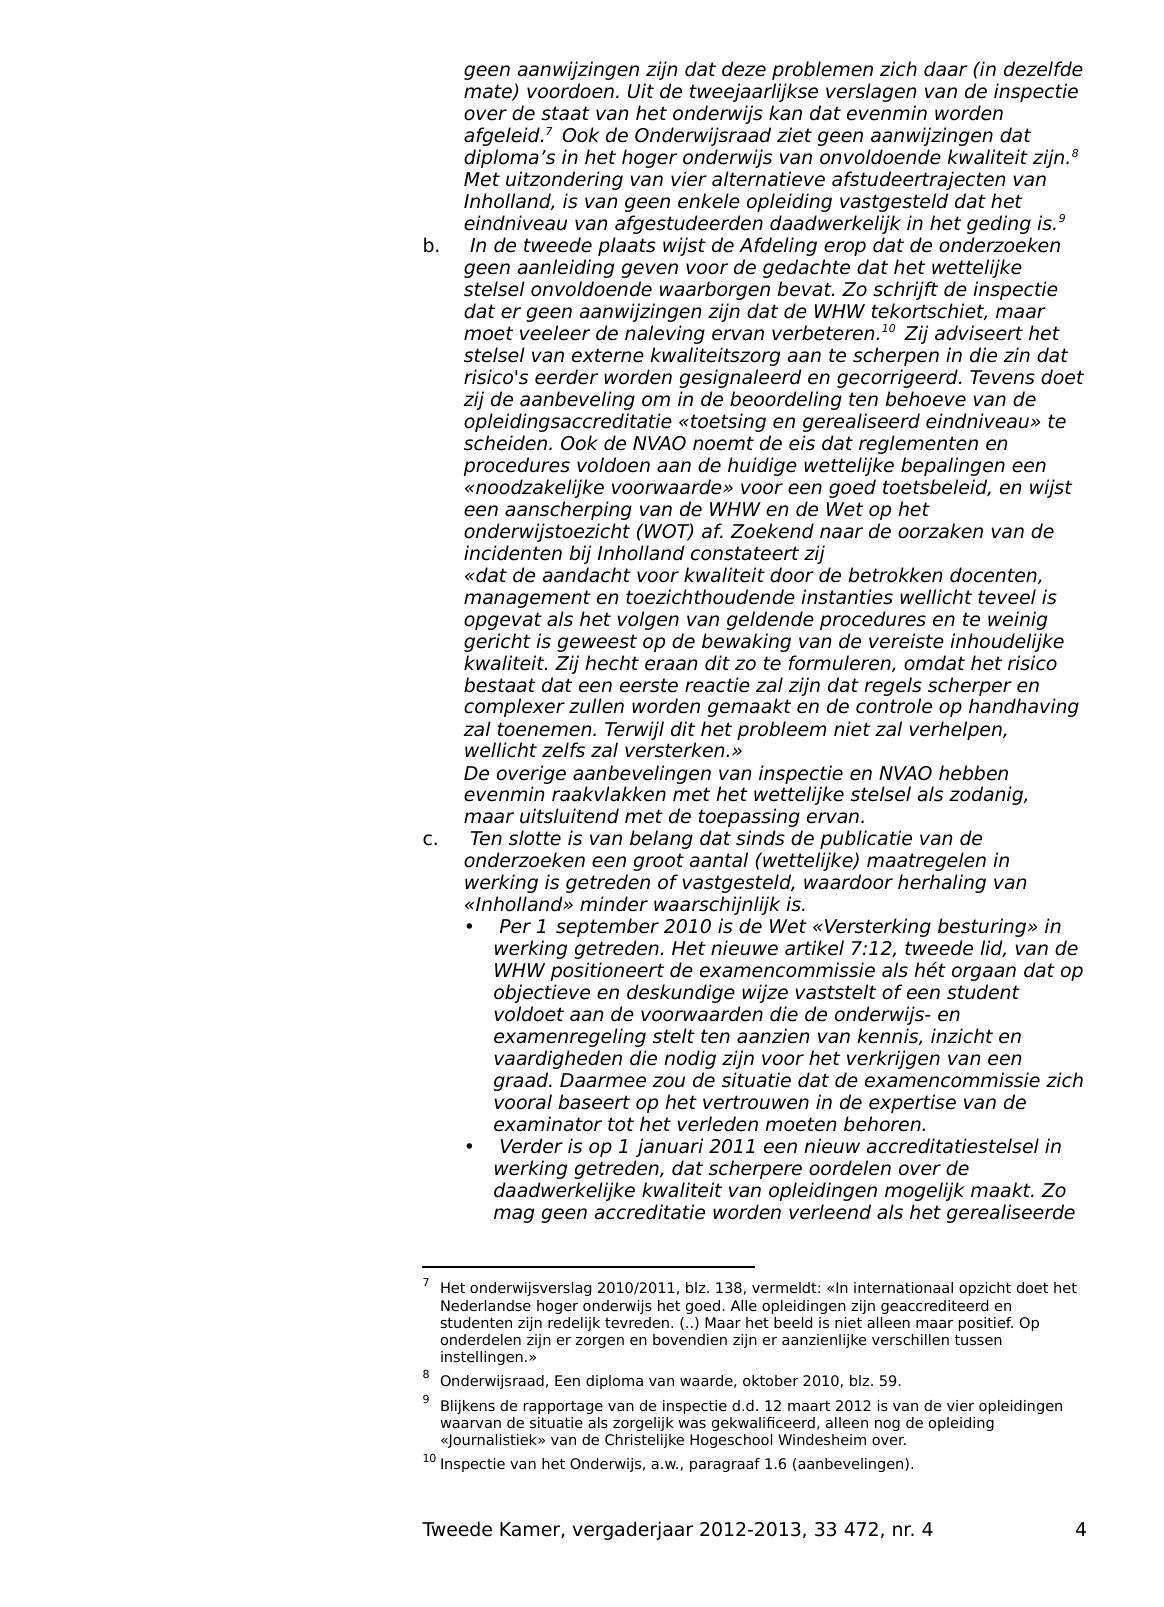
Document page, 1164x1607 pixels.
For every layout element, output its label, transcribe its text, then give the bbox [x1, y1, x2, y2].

text De overige aanbevelingen van inspectie en NVAO hebben evenmin raakvlakken met het wettelijke stelsel als zodanig, maar uitsluitend met de toepassing ervan. [464, 762, 1087, 828]
text «dat de aandacht voor kwaliteit door de betrokken docenten, management en toezichthoudende instanties wellicht teveel is opgevat als het volgen van geldende procedures en te weinig gericht is geweest op de bewaking van de vereiste inhoudelijke kwaliteit. Zij hecht eraan dit zo te formuleren, omdat het risico bestaat dat een eerste reactie zal zijn dat regels scherper en complexer zullen worden gemaakt en de controle op handhaving zal toenemen. Terwijl dit het probleem niet zal verhelpen, wellicht zelfs zal versterken.» [464, 564, 1087, 762]
text c. Ten slotte is van belang dat sinds de publicatie van de onderzoeken een groot aantal (wettelijke) maatregelen in werking is getreden of vastgesteld, waardoor herhaling van «Inholland» minder waarschijnlijk is. [422, 828, 1087, 916]
text Onderwijsraad, Een diploma van waarde, oktober 2010, blz. 59. [422, 1368, 1087, 1391]
text Inspectie van het Onderwijs, a.w., paragraaf 1.6 (aanbevelingen). [422, 1452, 1087, 1474]
text Blijkens de rapportage van de inspectie d.d. 12 maart 2012 is van de vier opleidingen waarvan de situatie als zorgelijk was gekwalificeerd, alleen nog de opleiding «Journalistiek» van de Christelijke Hogeschool Windesheim over. [422, 1393, 1087, 1449]
text geen aanwijzingen zijn dat deze problemen zich daar (in dezelfde mate) voordoen. Uit de tweejaarlijkse verslagen van de inspectie over de staat van het onderwijs kan dat evenmin worden afgeleid. Ook de Onderwijsraad ziet geen aanwijzingen dat diploma’s in het hoger onderwijs van onvoldoende kwaliteit zijn. Met uitzondering van vier alternatieve afstudeertrajecten van Inholland, is van geen enkele opleiding vastgesteld dat het eindniveau van afgestudeerden daadwerkelijk in het geding is. [422, 59, 1087, 235]
text • Verder is op 1 januari 2011 een nieuw accreditatiestelsel in werking getreden, dat scherpere oordelen over de daadwerkelijke kwaliteit van opleidingen mogelijk maakt. Zo mag geen accreditatie worden verleend als het gerealiseerde [464, 1136, 1087, 1224]
text Het onderwijsverslag 2010/2011, blz. 138, vermeldt: «In internationaal opzicht doet het Nederlandse hoger onderwijs het goed. Alle opleidingen zijn geaccrediteerd en studenten zijn redelijk tevreden. (..) Maar het beeld is niet alleen maar positief. Op onderdelen zijn er zorgen en bovendien zijn er aanzienlijke verschillen tussen instellingen.» [422, 1276, 1087, 1366]
text b. In de tweede plaats wijst de Afdeling erop dat de onderzoeken geen aanleiding geven voor de gedachte dat het wettelijke stelsel onvoldoende waarborgen bevat. Zo schrijft de inspectie dat er geen aanwijzingen zijn dat de WHW tekortschiet, maar moet veeleer de naleving ervan verbeteren. Zij adviseert het stelsel van externe kwaliteitszorg aan te scherpen in die zin dat risico's eerder worden gesignaleerd en gecorrigeerd. Tevens doet zij de aanbeveling om in de beoordeling ten behoeve van de opleidingsaccreditatie «toetsing en gerealiseerd eindniveau» te scheiden. Ook de NVAO noemt de eis dat reglementen en procedures voldoen aan de huidige wettelijke bepalingen een «noodzakelijke voorwaarde» voor een goed toetsbeleid, en wijst een aanscherping van de WHW en de Wet op het onderwijstoezicht (WOT) af. Zoekend naar de oorzaken van de incidenten bij Inholland constateert zij [422, 235, 1087, 564]
text • Per 1 september 2010 is de Wet «Versterking besturing» in werking getreden. Het nieuwe artikel 7:12, tweede lid, van de WHW positioneert de examencommissie als hét orgaan dat op objectieve en deskundige wijze vaststelt of een student voldoet aan de voorwaarden die de onderwijs- en examenregeling stelt ten aanzien van kennis, inzicht en vaardigheden die nodig zijn voor het verkrijgen van een graad. Daarmee zou de situatie dat de examencommissie zich vooral baseert op het vertrouwen in de expertise van de examinator tot het verleden moeten behoren. [464, 916, 1087, 1136]
